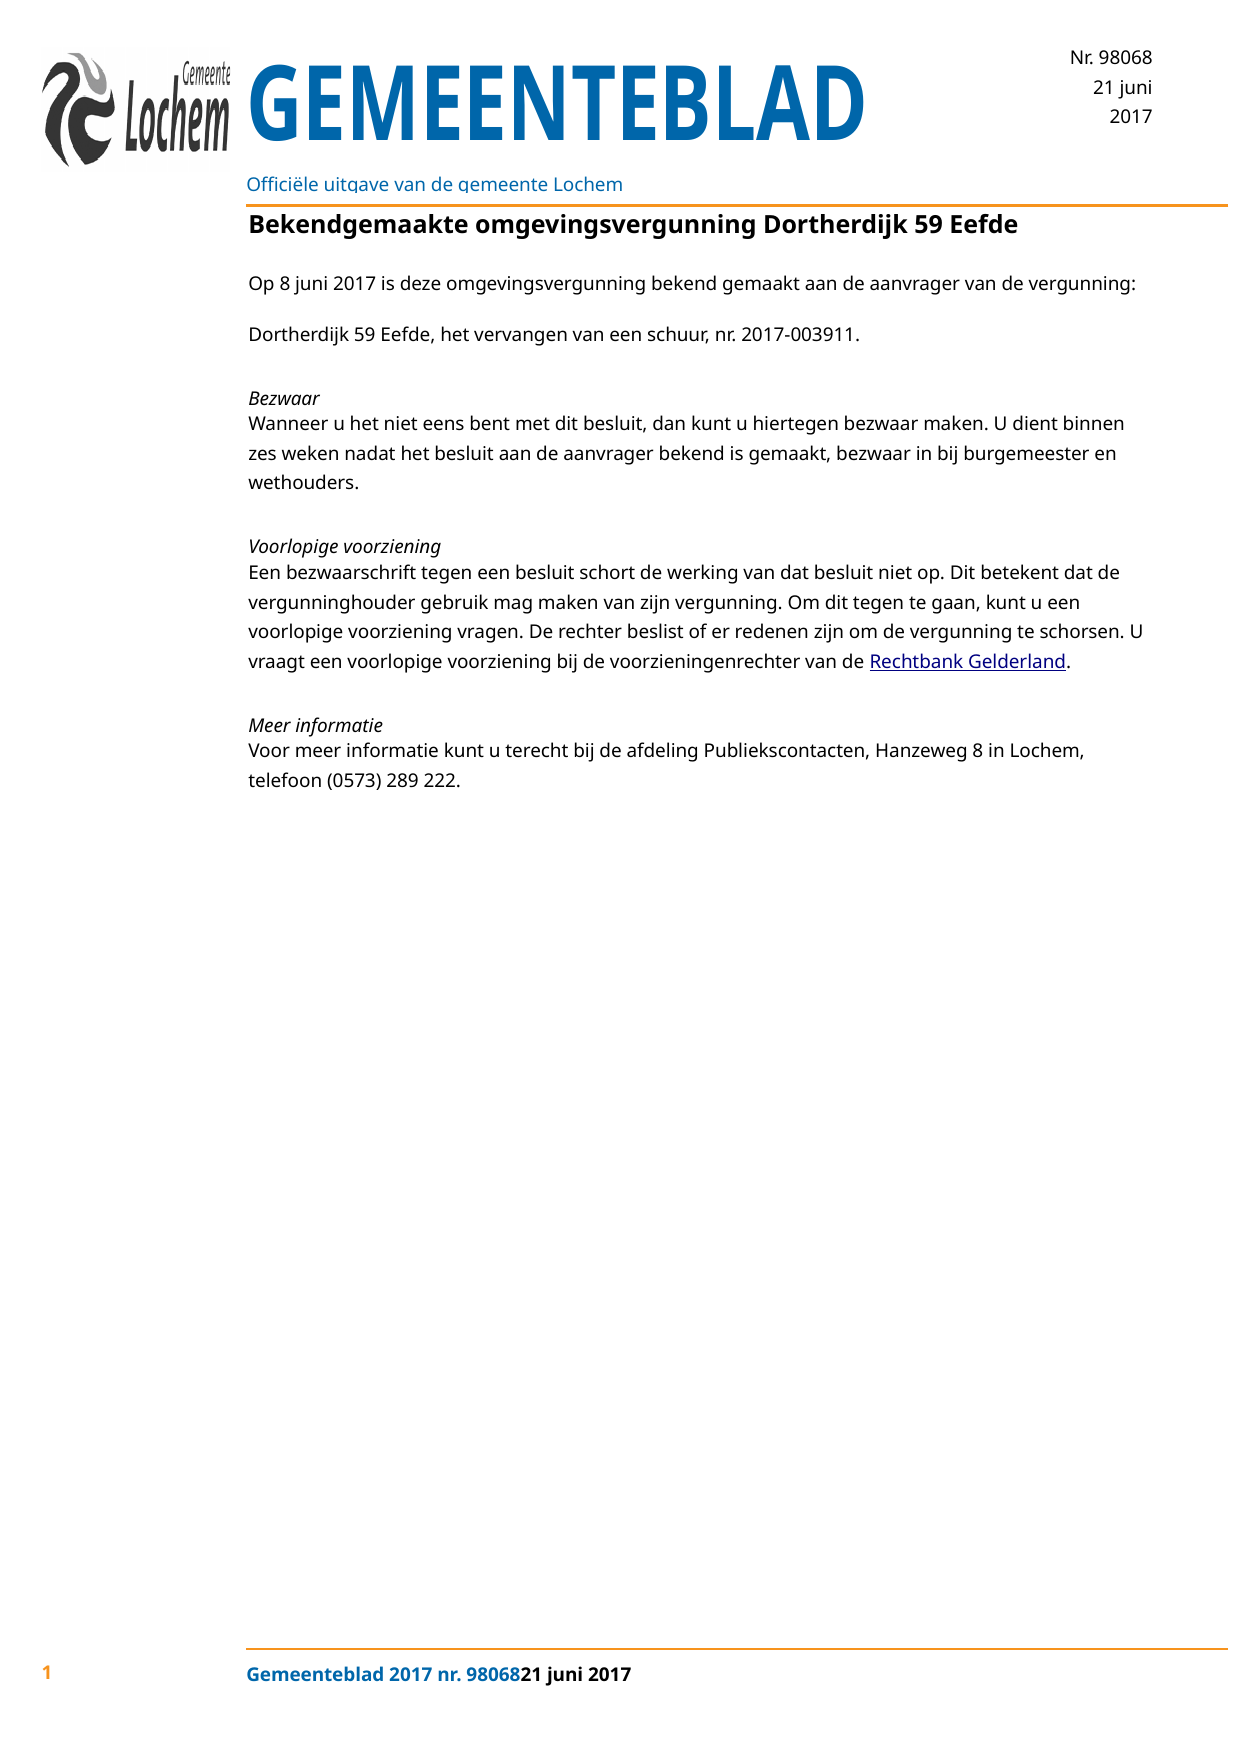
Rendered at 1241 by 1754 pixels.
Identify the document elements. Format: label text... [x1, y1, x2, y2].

text Meer informatie [248, 712, 1152, 738]
text Voor meer informatie kunt u terecht bij de afdeling Publiekscontacten, Hanzeweg 8 in Lochem, telefoon (0573) 289 222. [248, 738, 1152, 793]
text Dortherdijk 59 Eefde, het vervangen van een schuur, nr. 2017-003911. [248, 321, 1152, 346]
picture [41, 47, 231, 172]
text Wanneer u het niet eens bent met dit besluit, dan kunt u hiertegen bezwaar maken. U dient binnen zes weken nadat het besluit aan de aanvrager bekend is gemaakt, bezwaar in bij burgemeester en wethouders. [248, 410, 1152, 495]
text Bekendgemaakte omgevingsvergunning Dortherdijk 59 Eefde [248, 207, 1152, 241]
text Op 8 juni 2017 is deze omgevingsvergunning bekend gemaakt aan de aanvrager van de vergunning: [248, 270, 1152, 296]
text Bezwaar [248, 385, 1152, 410]
text Een bezwaarschrift tegen een besluit schort de werking van dat besluit niet op. Dit betekent dat de vergunninghouder gebruik mag maken van zijn vergunning. Om dit tegen te gaan, kunt u een voorlopige voorziening vragen. De rechter beslist of er redenen zijn om de vergunning te schorsen. U vraagt een voorlopige voorziening bij de voorzieningenrechter van de Rechtbank Gelderland. [248, 559, 1152, 674]
text Voorlopige voorziening [248, 533, 1152, 559]
